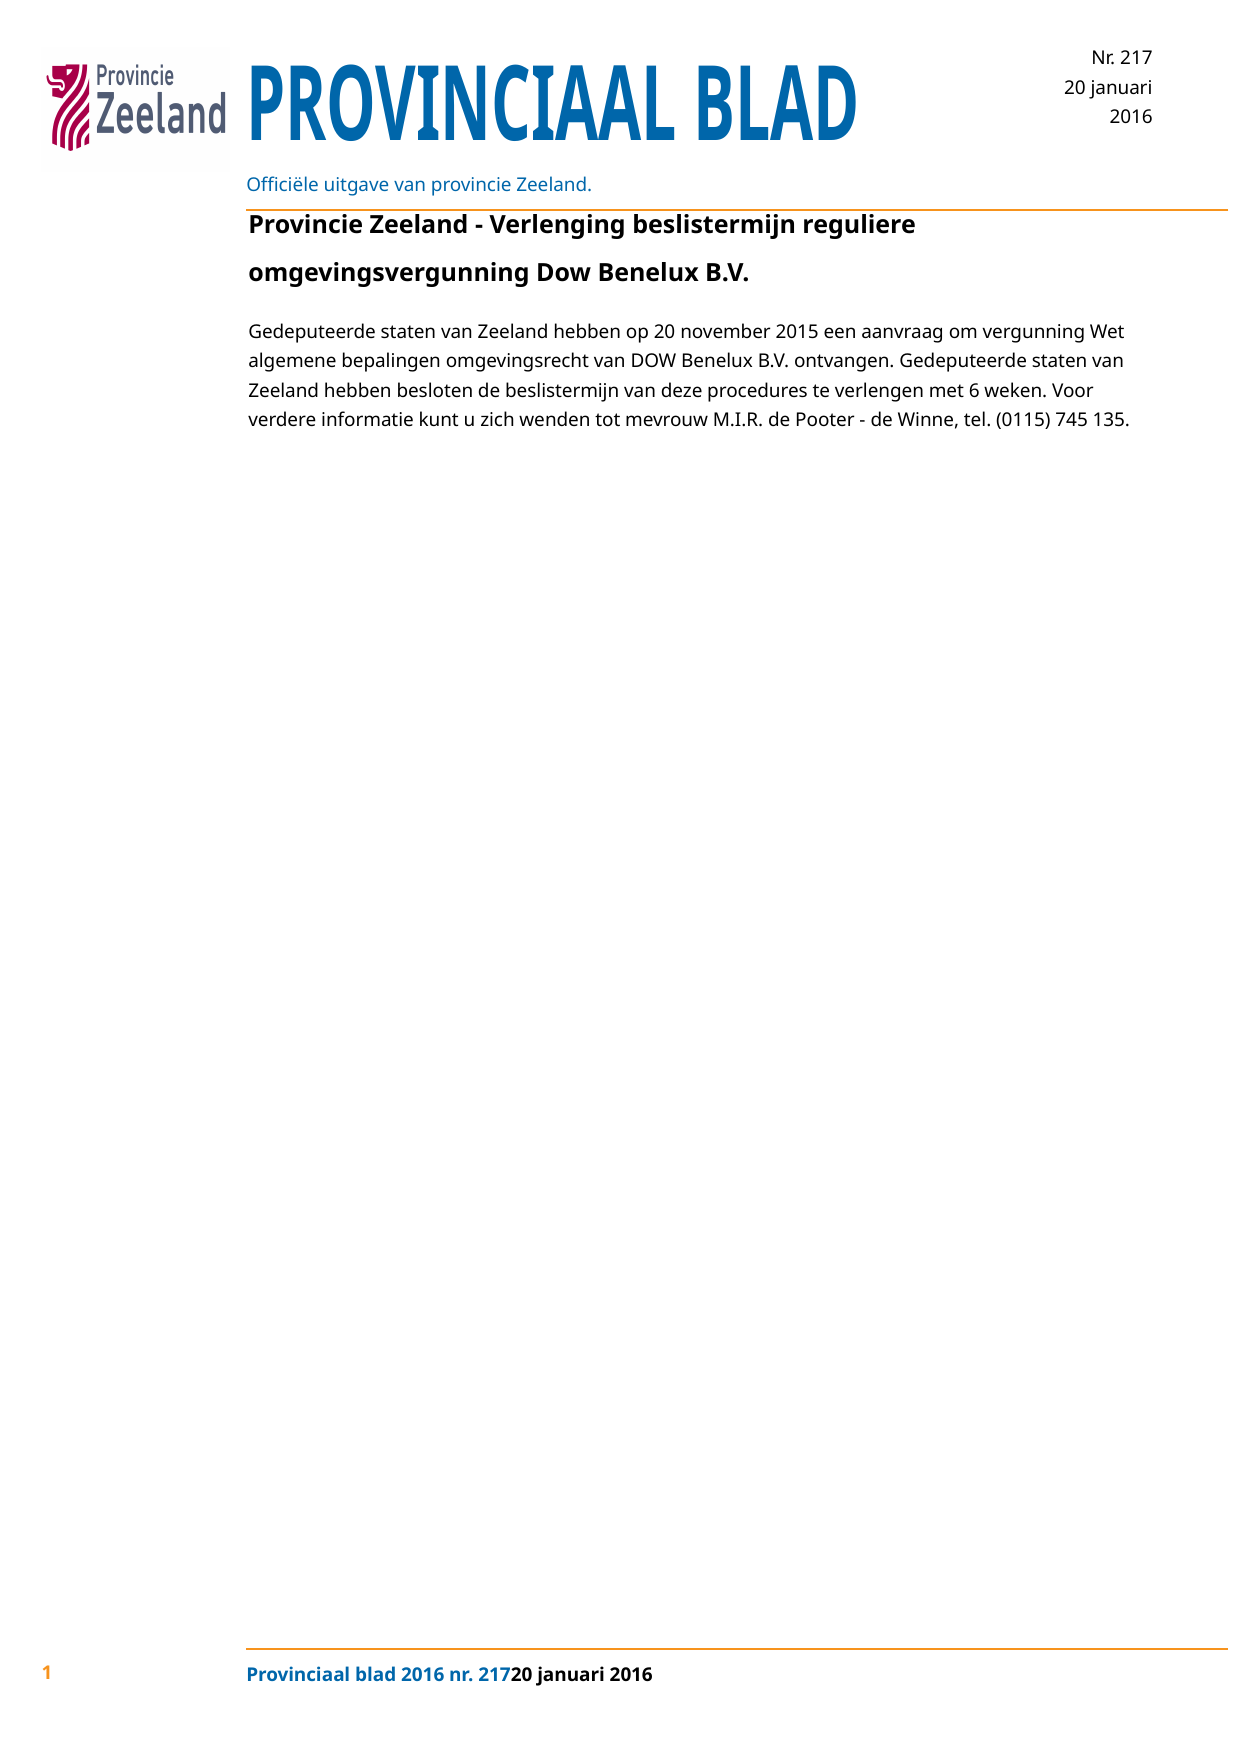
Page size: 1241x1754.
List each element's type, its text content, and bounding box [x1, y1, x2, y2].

picture [41, 47, 231, 172]
text Provincie Zeeland - Verlenging beslistermijn reguliere omgevingsvergunning Dow Benelux B.V. [248, 211, 1152, 288]
text Gedeputeerde staten van Zeeland hebben op 20 november 2015 een aanvraag om vergunning Wet algemene bepalingen omgevingsrecht van DOW Benelux B.V. ontvangen. Gedeputeerde staten van Zeeland hebben besloten de beslistermijn van deze procedures te verlengen met 6 weken. Voor verdere informatie kunt u zich wenden tot mevrouw M.I.R. de Pooter - de Winne, tel. (0115) 745 135. [248, 318, 1152, 432]
